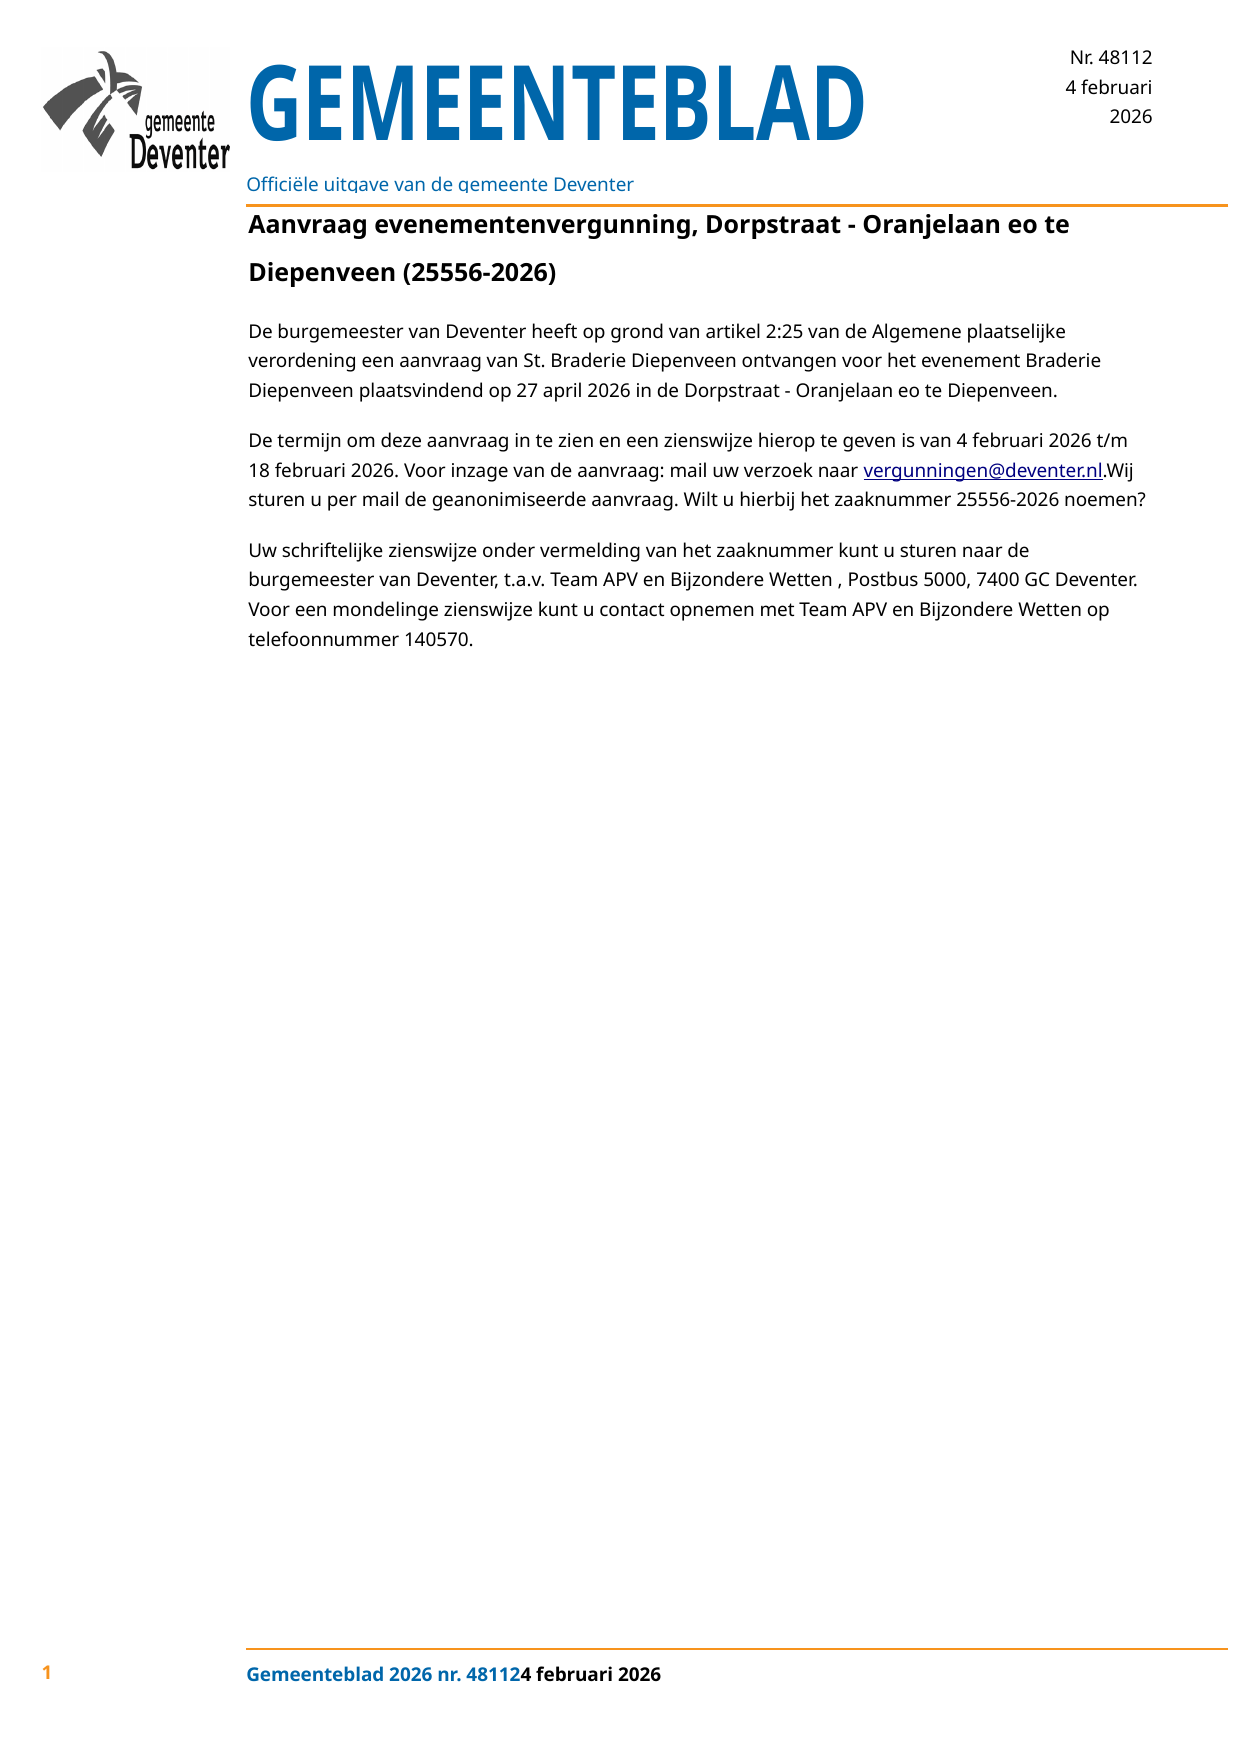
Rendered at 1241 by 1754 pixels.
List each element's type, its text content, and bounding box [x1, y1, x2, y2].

picture [41, 47, 231, 172]
text De termijn om deze aanvraag in te zien en een zienswijze hierop te geven is van 4 februari 2026 t/m 18 februari 2026. Voor inzage van de aanvraag: mail uw verzoek naar vergunningen@deventer.nl.Wij sturen u per mail de geanonimiseerde aanvraag. Wilt u hierbij het zaaknummer 25556-2026 noemen? [248, 427, 1152, 512]
text De burgemeester van Deventer heeft op grond van artikel 2:25 van de Algemene plaatselijke verordening een aanvraag van St. Braderie Diepenveen ontvangen voor het evenement Braderie Diepenveen plaatsvindend op 27 april 2026 in de Dorpstraat - Oranjelaan eo te Diepenveen. [248, 318, 1152, 403]
text Uw schriftelijke zienswijze onder vermelding van het zaaknummer kunt u sturen naar de burgemeester van Deventer, t.a.v. Team APV en Bijzondere Wetten , Postbus 5000, 7400 GC Deventer. Voor een mondelinge zienswijze kunt u contact opnemen met Team APV en Bijzondere Wetten op telefoonnummer 140570. [248, 537, 1152, 652]
text Aanvraag evenementenvergunning, Dorpstraat - Oranjelaan eo te Diepenveen (25556-2026) [248, 207, 1152, 288]
